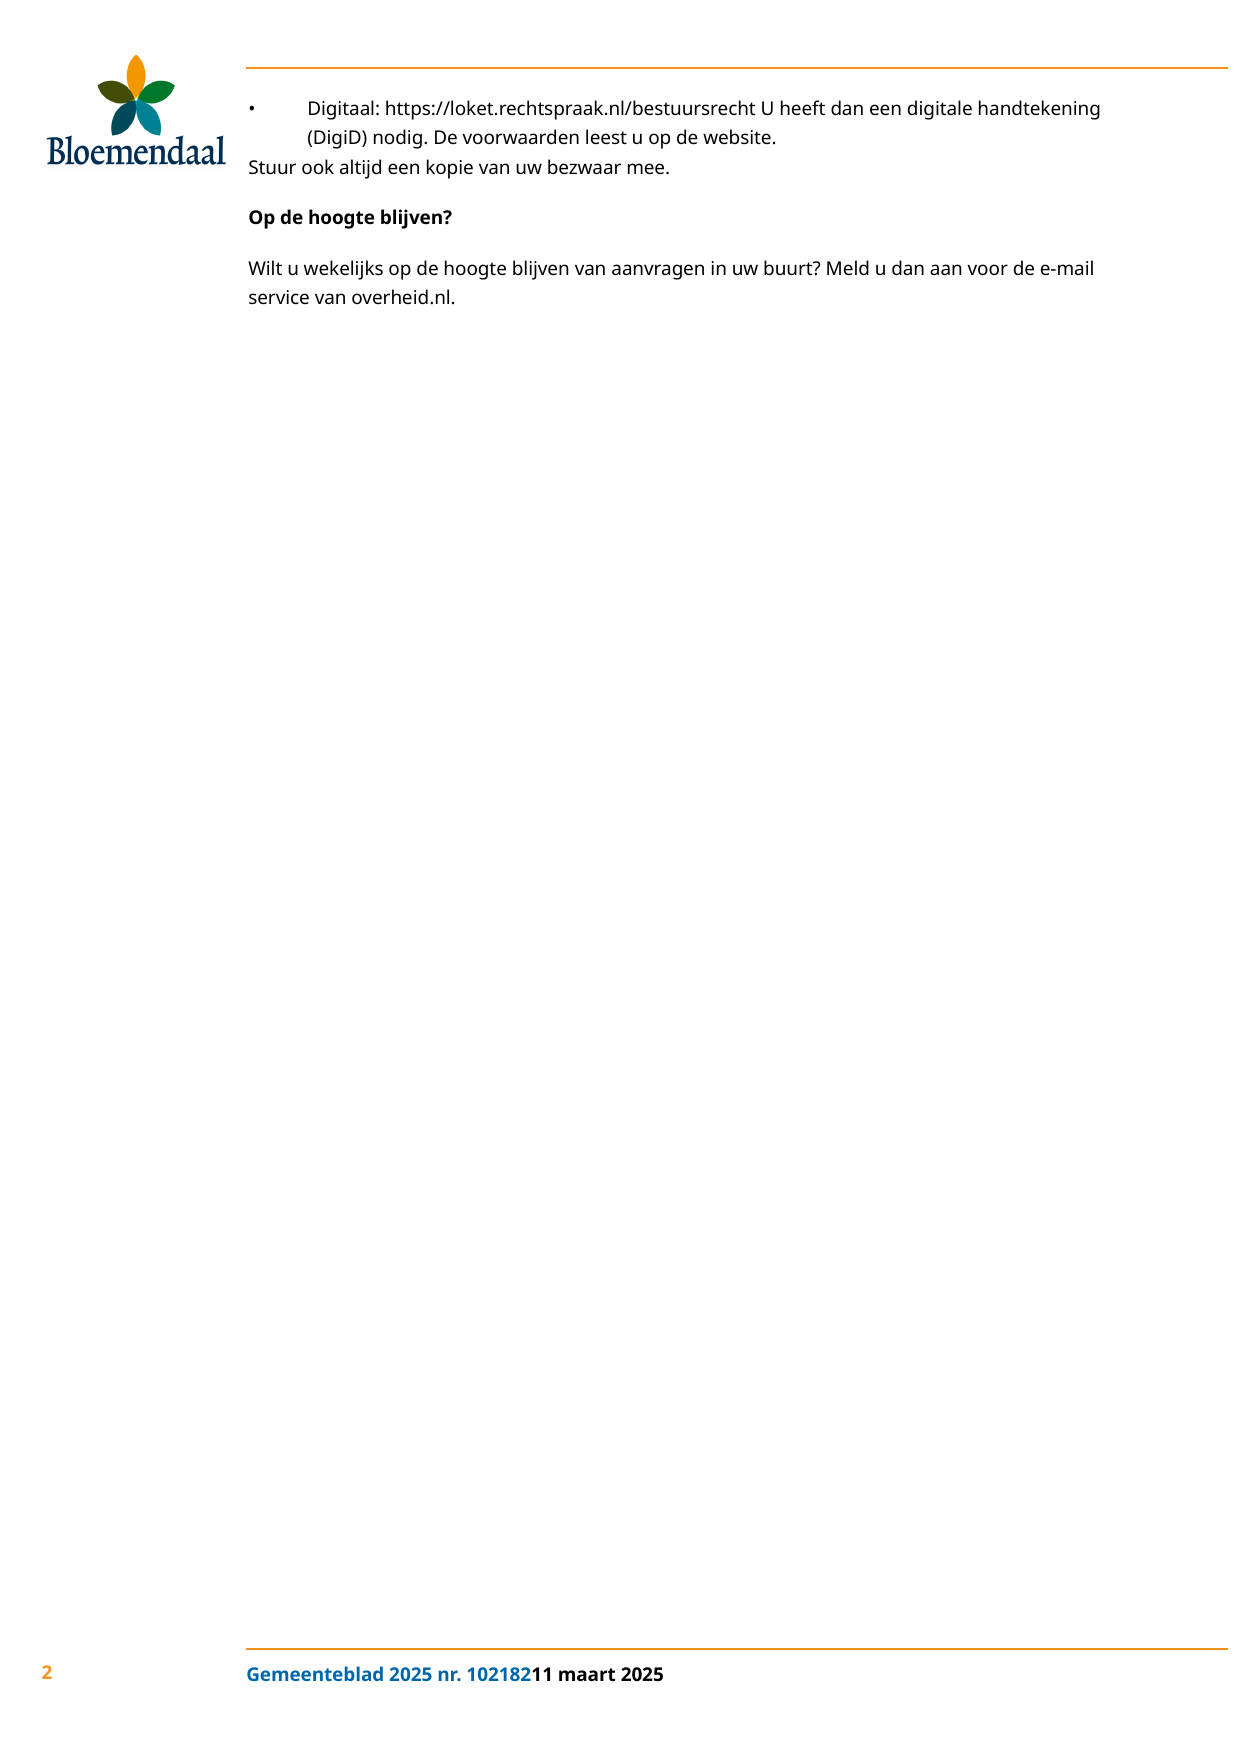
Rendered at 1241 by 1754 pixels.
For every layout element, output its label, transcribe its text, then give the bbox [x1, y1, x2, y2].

list Digitaal: https://loket.rechtspraak.nl/bestuursrecht U heeft dan een digitale handtekening (DigiD) nodig. De voorwaarden leest u op de website. [248, 95, 1152, 150]
text Stuur ook altijd een kopie van uw bezwaar mee. [248, 154, 1152, 180]
text Op de hoogte blijven? [248, 204, 1152, 230]
picture [41, 47, 231, 172]
text Wilt u wekelijks op de hoogte blijven van aanvragen in uw buurt? Meld u dan aan voor de e-mail service van overheid.nl. [248, 255, 1152, 310]
